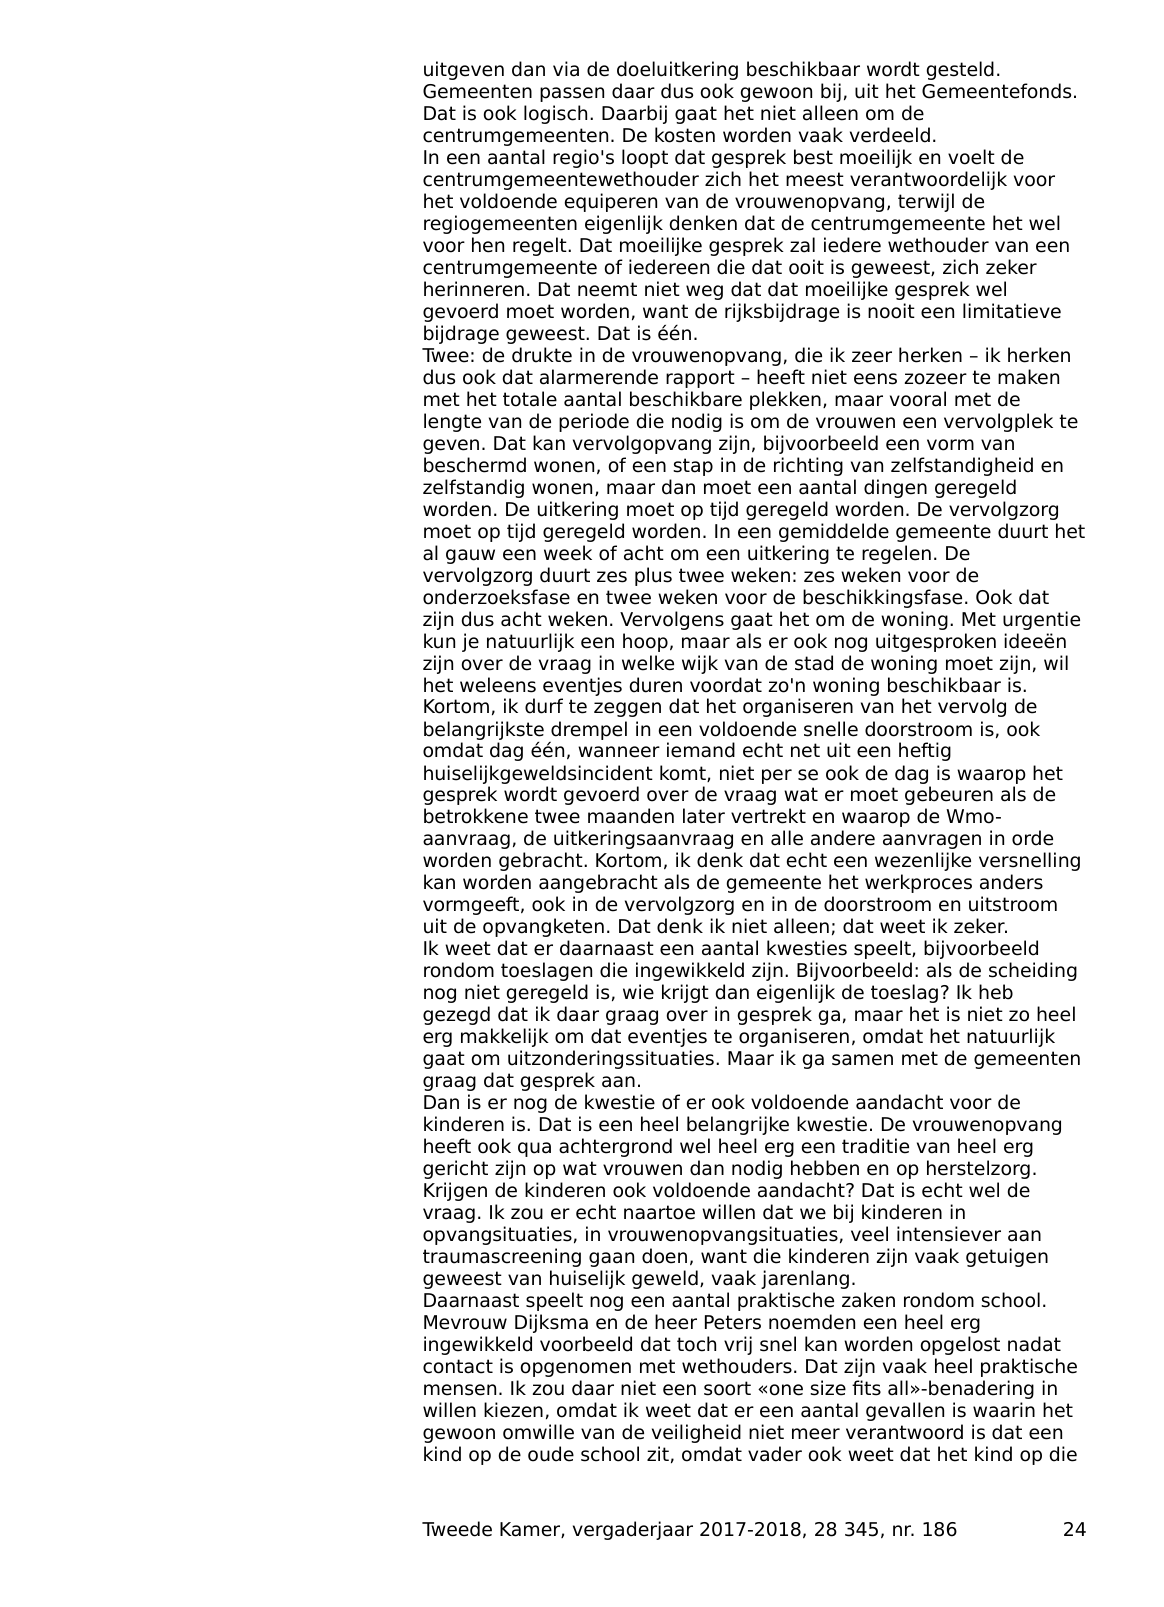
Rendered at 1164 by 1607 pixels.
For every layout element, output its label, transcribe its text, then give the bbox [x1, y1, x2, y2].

text uitgeven dan via de doeluitkering beschikbaar wordt gesteld. Gemeenten passen daar dus ook gewoon bij, uit het Gemeentefonds. Dat is ook logisch. Daarbij gaat het niet alleen om de centrumgemeenten. De kosten worden vaak verdeeld. [422, 59, 1087, 147]
text Daarnaast speelt nog een aantal praktische zaken rondom school. Mevrouw Dijksma en de heer Peters noemden een heel erg ingewikkeld voorbeeld dat toch vrij snel kan worden opgelost nadat contact is opgenomen met wethouders. Dat zijn vaak heel praktische mensen. Ik zou daar niet een soort «one size fits all»-benadering in willen kiezen, omdat ik weet dat er een aantal gevallen is waarin het gewoon omwille van de veiligheid niet meer verantwoord is dat een kind op de oude school zit, omdat vader ook weet dat het kind op die [422, 1290, 1087, 1466]
text Dan is er nog de kwestie of er ook voldoende aandacht voor de kinderen is. Dat is een heel belangrijke kwestie. De vrouwenopvang heeft ook qua achtergrond wel heel erg een traditie van heel erg gericht zijn op wat vrouwen dan nodig hebben en op herstelzorg. Krijgen de kinderen ook voldoende aandacht? Dat is echt wel de vraag. Ik zou er echt naartoe willen dat we bij kinderen in opvangsituaties, in vrouwenopvangsituaties, veel intensiever aan traumascreening gaan doen, want die kinderen zijn vaak getuigen geweest van huiselijk geweld, vaak jarenlang. [422, 1092, 1087, 1290]
text In een aantal regio's loopt dat gesprek best moeilijk en voelt de centrumgemeentewethouder zich het meest verantwoordelijk voor het voldoende equiperen van de vrouwenopvang, terwijl de regiogemeenten eigenlijk denken dat de centrumgemeente het wel voor hen regelt. Dat moeilijke gesprek zal iedere wethouder van een centrumgemeente of iedereen die dat ooit is geweest, zich zeker herinneren. Dat neemt niet weg dat dat moeilijke gesprek wel gevoerd moet worden, want de rijksbijdrage is nooit een limitatieve bijdrage geweest. Dat is één. [422, 147, 1087, 345]
text Twee: de drukte in de vrouwenopvang, die ik zeer herken – ik herken dus ook dat alarmerende rapport – heeft niet eens zozeer te maken met het totale aantal beschikbare plekken, maar vooral met de lengte van de periode die nodig is om de vrouwen een vervolgplek te geven. Dat kan vervolgopvang zijn, bijvoorbeeld een vorm van beschermd wonen, of een stap in de richting van zelfstandigheid en zelfstandig wonen, maar dan moet een aantal dingen geregeld worden. De uitkering moet op tijd geregeld worden. De vervolgzorg moet op tijd geregeld worden. In een gemiddelde gemeente duurt het al gauw een week of acht om een uitkering te regelen. De vervolgzorg duurt zes plus twee weken: zes weken voor de onderzoeksfase en twee weken voor de beschikkingsfase. Ook dat zijn dus acht weken. Vervolgens gaat het om de woning. Met urgentie kun je natuurlijk een hoop, maar als er ook nog uitgesproken ideeën zijn over de vraag in welke wijk van de stad de woning moet zijn, wil het weleens eventjes duren voordat zo'n woning beschikbaar is. [422, 345, 1087, 696]
text Ik weet dat er daarnaast een aantal kwesties speelt, bijvoorbeeld rondom toeslagen die ingewikkeld zijn. Bijvoorbeeld: als de scheiding nog niet geregeld is, wie krijgt dan eigenlijk de toeslag? Ik heb gezegd dat ik daar graag over in gesprek ga, maar het is niet zo heel erg makkelijk om dat eventjes te organiseren, omdat het natuurlijk gaat om uitzonderingssituaties. Maar ik ga samen met de gemeenten graag dat gesprek aan. [422, 938, 1087, 1092]
text Kortom, ik durf te zeggen dat het organiseren van het vervolg de belangrijkste drempel in een voldoende snelle doorstroom is, ook omdat dag één, wanneer iemand echt net uit een heftig huiselijkgeweldsincident komt, niet per se ook de dag is waarop het gesprek wordt gevoerd over de vraag wat er moet gebeuren als de betrokkene twee maanden later vertrekt en waarop de Wmo-aanvraag, de uitkeringsaanvraag en alle andere aanvragen in orde worden gebracht. Kortom, ik denk dat echt een wezenlijke versnelling kan worden aangebracht als de gemeente het werkproces anders vormgeeft, ook in de vervolgzorg en in de doorstroom en uitstroom uit de opvangketen. Dat denk ik niet alleen; dat weet ik zeker. [422, 696, 1087, 938]
